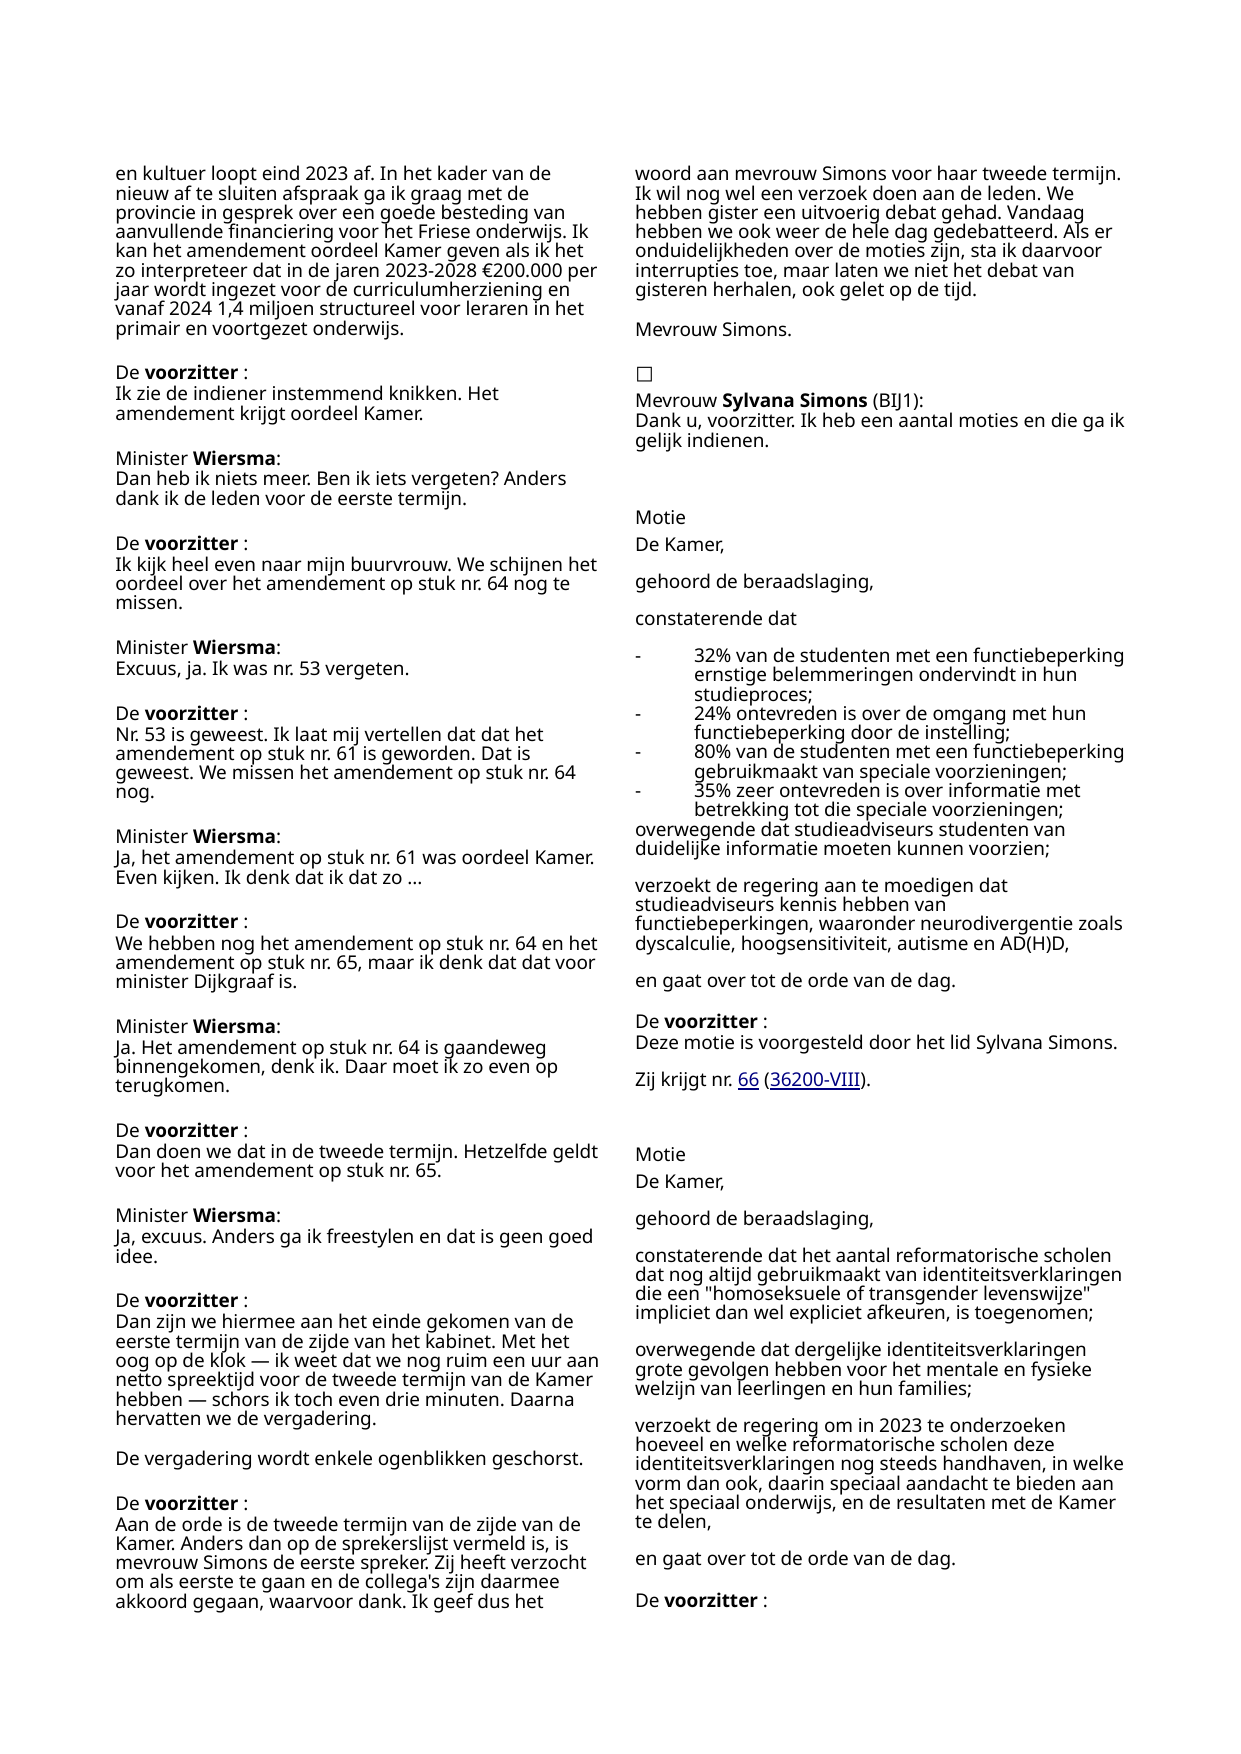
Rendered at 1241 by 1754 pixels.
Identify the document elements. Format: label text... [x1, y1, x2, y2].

text Minister Wiersma: [115, 824, 605, 849]
text De voorzitter : [635, 1587, 1125, 1613]
text Dan zijn we hiermee aan het einde gekomen van de eerste termijn van de zijde van het kabinet. Met het oog op de klok — ik weet dat we nog ruim een uur aan netto spreektijd voor de tweede termijn van de Kamer hebben — schors ik toch even drie minuten. Daarna hervatten we de vergadering. [115, 1313, 605, 1429]
text en gaat over tot de orde van de dag. [635, 972, 1125, 991]
text Minister Wiersma: [115, 1013, 605, 1039]
text ⬜ [635, 361, 1125, 387]
text Ik kijk heel even naar mijn buurvrouw. We schijnen het oordeel over het amendement op stuk nr. 64 nog te missen. [115, 556, 605, 613]
text gehoord de beraadslaging, [635, 1209, 1125, 1229]
text verzoekt de regering aan te moedigen dat studieadviseurs kennis hebben van functiebeperkingen, waaronder neurodivergentie zoals dyscalculie, hoogsensitiviteit, autisme en AD(H)D, [635, 877, 1125, 954]
text Deze motie is voorgesteld door het lid Sylvana Simons. [635, 1034, 1125, 1053]
text De voorzitter : [115, 359, 605, 385]
text Mevrouw Simons. [635, 321, 1125, 340]
text De voorzitter : [115, 530, 605, 556]
text gehoord de beraadslaging, [635, 573, 1125, 592]
text overwegende dat dergelijke identiteitsverklaringen grote gevolgen hebben voor het mentale en fysieke welzijn van leerlingen en hun families; [635, 1341, 1125, 1399]
text De voorzitter : [115, 1288, 605, 1313]
text De vergadering wordt enkele ogenblikken geschorst. [115, 1450, 605, 1469]
text Dank u, voorzitter. Ik heb een aantal moties en die ga ik gelijk indienen. [635, 412, 1125, 451]
text Dan heb ik niets meer. Ben ik iets vergeten? Anders dank ik de leden voor de eerste termijn. [115, 470, 605, 509]
text Ik zie de indiener instemmend knikken. Het amendement krijgt oordeel Kamer. [115, 385, 605, 424]
text constaterende dat het aantal reformatorische scholen dat nog altijd gebruikmaakt van identiteitsverklaringen die een "homoseksuele of transgender levenswijze" impliciet dan wel expliciet afkeuren, is toegenomen; [635, 1247, 1125, 1324]
text De voorzitter : [115, 909, 605, 934]
text De voorzitter : [635, 1008, 1125, 1034]
list 80% van de studenten met een functiebeperking gebruikmaakt van speciale voorzieningen; [635, 743, 1125, 782]
text Nr. 53 is geweest. Ik laat mij vertellen dat dat het amendement op stuk nr. 61 is geworden. Dat is geweest. We missen het amendement op stuk nr. 64 nog. [115, 726, 605, 803]
list 32% van de studenten met een functiebeperking ernstige belemmeringen ondervindt in hun studieproces; [635, 647, 1125, 705]
text Ja, het amendement op stuk nr. 61 was oordeel Kamer. Even kijken. Ik denk dat ik dat zo ... [115, 849, 605, 888]
text verzoekt de regering om in 2023 te onderzoeken hoeveel en welke reformatorische scholen deze identiteitsverklaringen nog steeds handhaven, in welke vorm dan ook, daarin speciaal aandacht te bieden aan het speciaal onderwijs, en de resultaten met de Kamer te delen, [635, 1417, 1125, 1532]
text Ja, excuus. Anders ga ik freestylen en dat is geen goed idee. [115, 1228, 605, 1267]
text De Kamer, [635, 536, 1125, 555]
text woord aan mevrouw Simons voor haar tweede termijn. Ik wil nog wel een verzoek doen aan de leden. We hebben gister een uitvoerig debat gehad. Vandaag hebben we ook weer de hele dag gedebatteerd. Als er onduidelijkheden over de moties zijn, sta ik daarvoor interrupties toe, maar laten we niet het debat van gisteren herhalen, ook gelet op de tijd. [635, 165, 1125, 300]
text Zij krijgt nr. 66 (36200-VIII). [635, 1071, 1125, 1091]
text De voorzitter : [115, 1490, 605, 1516]
list 24% ontevreden is over de omgang met hun functiebeperking door de instelling; [635, 705, 1125, 743]
text en kultuer loopt eind 2023 af. In het kader van de nieuw af te sluiten afspraak ga ik graag met de provincie in gesprek over een goede besteding van aanvullende financiering voor het Friese onderwijs. Ik kan het amendement oordeel Kamer geven als ik het zo interpreteer dat in de jaren 2023-2028 €200.000 per jaar wordt ingezet voor de curriculumherziening en vanaf 2024 1,4 miljoen structureel voor leraren in het primair en voortgezet onderwijs. [115, 165, 605, 339]
text Minister Wiersma: [115, 634, 605, 660]
text Motie [635, 1141, 1125, 1167]
text constaterende dat [635, 610, 1125, 629]
text De voorzitter : [115, 1117, 605, 1143]
text en gaat over tot de orde van de dag. [635, 1550, 1125, 1569]
text Aan de orde is de tweede termijn van de zijde van de Kamer. Anders dan op de sprekerslijst vermeld is, is mevrouw Simons de eerste spreker. Zij heeft verzocht om als eerste te gaan en de collega's zijn daarmee akkoord gegaan, waarvoor dank. Ik geef dus het [115, 1516, 605, 1612]
text Minister Wiersma: [115, 445, 605, 470]
text Motie [635, 504, 1125, 530]
text Minister Wiersma: [115, 1203, 605, 1228]
text overwegende dat studieadviseurs studenten van duidelijke informatie moeten kunnen voorzien; [635, 821, 1125, 859]
text Ja. Het amendement op stuk nr. 64 is gaandeweg binnengekomen, denk ik. Daar moet ik zo even op terugkomen. [115, 1039, 605, 1097]
text Mevrouw Sylvana Simons (BIJ1): [635, 387, 1125, 412]
text We hebben nog het amendement op stuk nr. 64 en het amendement op stuk nr. 65, maar ik denk dat dat voor minister Dijkgraaf is. [115, 934, 605, 992]
text De voorzitter : [115, 700, 605, 726]
list 35% zeer ontevreden is over informatie met betrekking tot die speciale voorzieningen; [635, 782, 1125, 821]
text Dan doen we dat in de tweede termijn. Hetzelfde geldt voor het amendement op stuk nr. 65. [115, 1143, 605, 1182]
text De Kamer, [635, 1173, 1125, 1192]
text Excuus, ja. Ik was nr. 53 vergeten. [115, 660, 605, 679]
